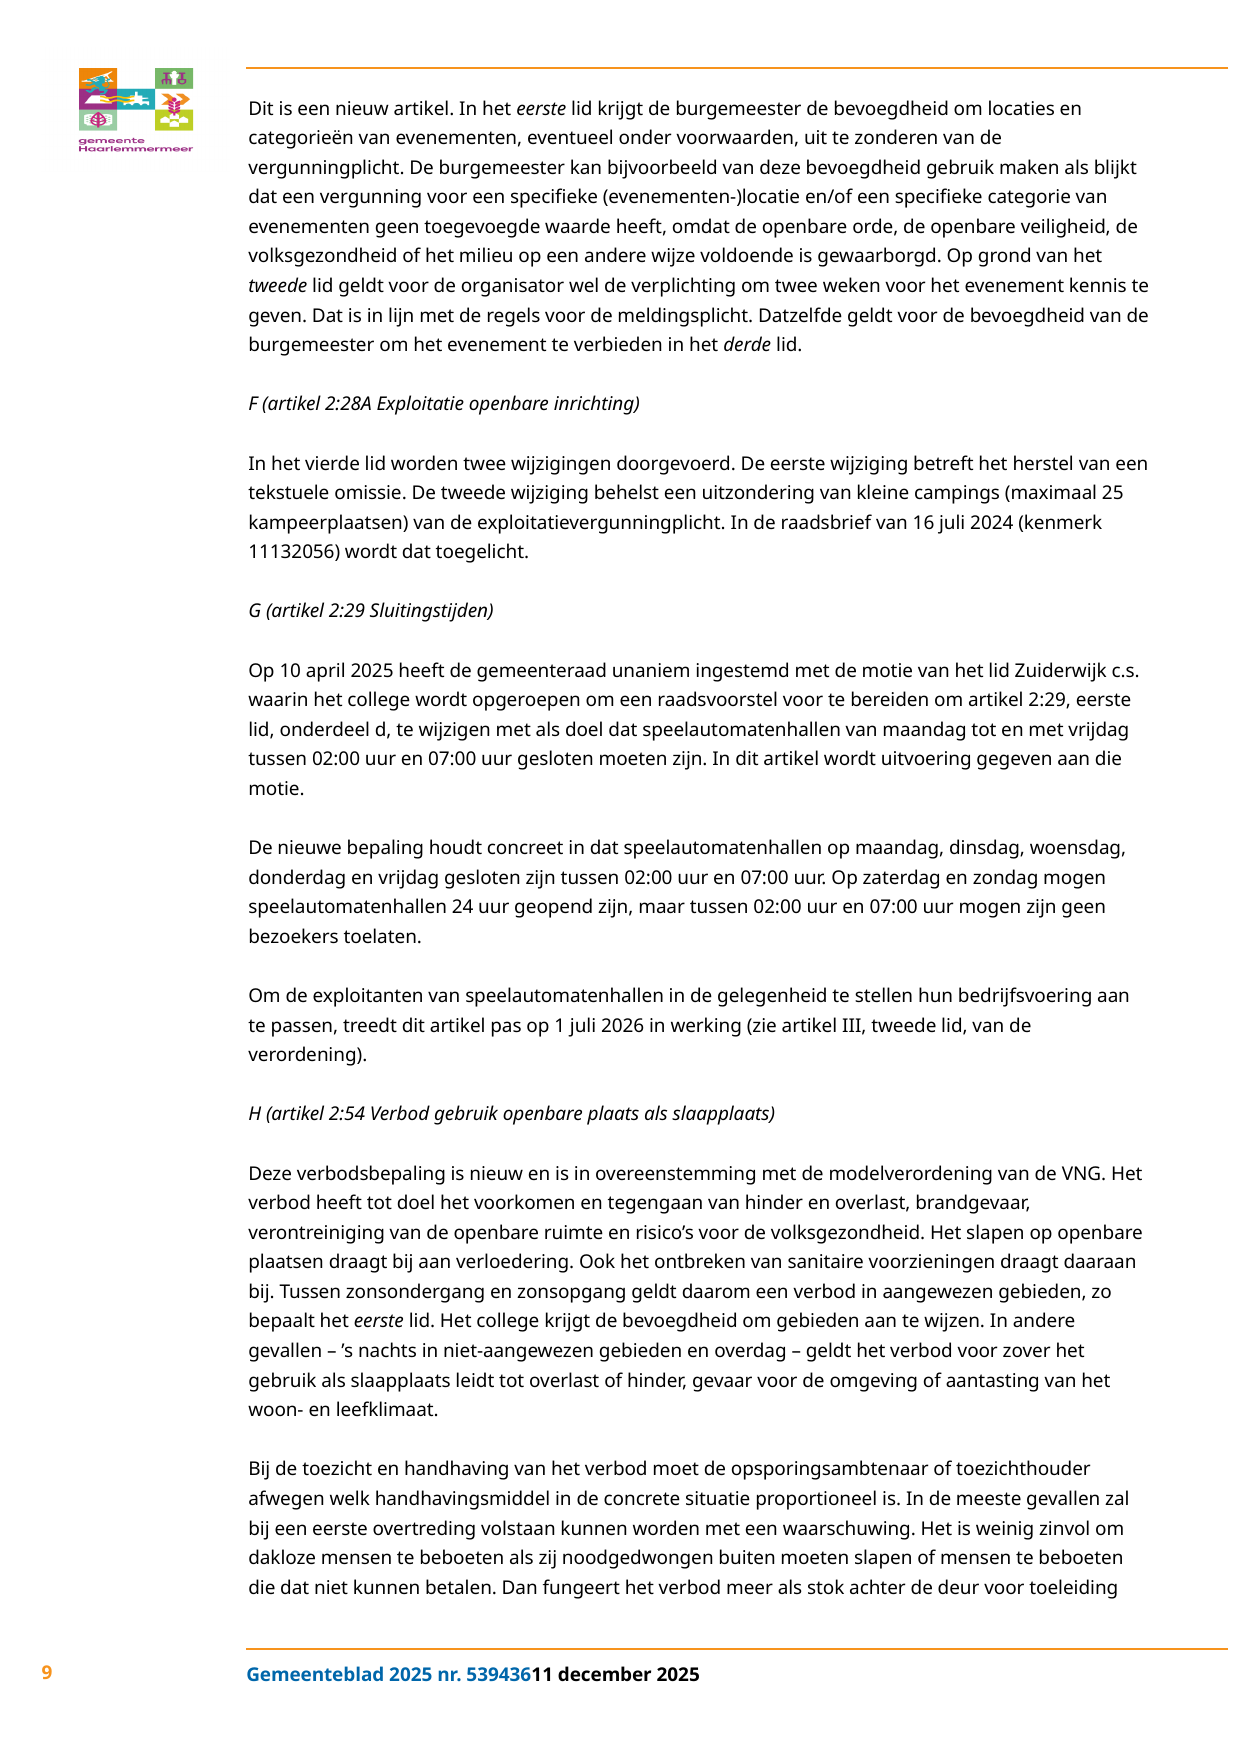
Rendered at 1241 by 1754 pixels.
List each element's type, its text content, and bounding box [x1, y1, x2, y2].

text De nieuwe bepaling houdt concreet in dat speelautomatenhallen op maandag, dinsdag, woensdag, donderdag en vrijdag gesloten zijn tussen 02:00 uur en 07:00 uur. Op zaterdag en zondag mogen speelautomatenhallen 24 uur geopend zijn, maar tussen 02:00 uur en 07:00 uur mogen zijn geen bezoekers toelaten. [248, 834, 1152, 949]
text Om de exploitanten van speelautomatenhallen in de gelegenheid te stellen hun bedrijfsvoering aan te passen, treedt dit artikel pas op 1 juli 2026 in werking (zie artikel III, tweede lid, van de verordening). [248, 982, 1152, 1067]
text Deze verbodsbepaling is nieuw en is in overeenstemming met de modelverordening van de VNG. Het verbod heeft tot doel het voorkomen en tegengaan van hinder en overlast, brandgevaar, verontreiniging van de openbare ruimte en risico’s voor de volksgezondheid. Het slapen op openbare plaatsen draagt bij aan verloedering. Ook het ontbreken van sanitaire voorzieningen draagt daaraan bij. Tussen zonsondergang en zonsopgang geldt daarom een verbod in aangewezen gebieden, zo bepaalt het eerste lid. Het college krijgt de bevoegdheid om gebieden aan te wijzen. In andere gevallen – ’s nachts in niet-aangewezen gebieden en overdag – geldt het verbod voor zover het gebruik als slaapplaats leidt tot overlast of hinder, gevaar voor de omgeving of aantasting van het woon- en leefklimaat. [248, 1160, 1152, 1422]
text Op 10 april 2025 heeft de gemeenteraad unaniem ingestemd met de motie van het lid Zuiderwijk c.s. waarin het college wordt opgeroepen om een raadsvoorstel voor te bereiden om artikel 2:29, eerste lid, onderdeel d, te wijzigen met als doel dat speelautomatenhallen van maandag tot en met vrijdag tussen 02:00 uur en 07:00 uur gesloten moeten zijn. In dit artikel wordt uitvoering gegeven aan die motie. [248, 657, 1152, 801]
text Dit is een nieuw artikel. In het eerste lid krijgt de burgemeester de bevoegdheid om locaties en categorieën van evenementen, eventueel onder voorwaarden, uit te zonderen van de vergunningplicht. De burgemeester kan bijvoorbeeld van deze bevoegdheid gebruik maken als blijkt dat een vergunning voor een specifieke (evenementen-)locatie en/of een specifieke categorie van evenementen geen toegevoegde waarde heeft, omdat de openbare orde, de openbare veiligheid, de volksgezondheid of het milieu op een andere wijze voldoende is gewaarborgd. Op grond van het tweede lid geldt voor de organisator wel de verplichting om twee weken voor het evenement kennis te geven. Dat is in lijn met de regels voor de meldingsplicht. Datzelfde geldt voor de bevoegdheid van de burgemeester om het evenement te verbieden in het derde lid. [248, 95, 1152, 357]
text In het vierde lid worden twee wijzigingen doorgevoerd. De eerste wijziging betreft het herstel van een tekstuele omissie. De tweede wijziging behelst een uitzondering van kleine campings (maximaal 25 kampeerplaatsen) van de exploitatievergunningplicht. In de raadsbrief van 16 juli 2024 (kenmerk 11132056) wordt dat toegelicht. [248, 450, 1152, 564]
text G (artikel 2:29 Sluitingstijden) [248, 598, 1152, 623]
picture [41, 47, 231, 172]
text H (artikel 2:54 Verbod gebruik openbare plaats als slaapplaats) [248, 1101, 1152, 1126]
text Bij de toezicht en handhaving van het verbod moet de opsporingsambtenaar of toezichthouder afwegen welk handhavingsmiddel in de concrete situatie proportioneel is. In de meeste gevallen zal bij een eerste overtreding volstaan kunnen worden met een waarschuwing. Het is weinig zinvol om dakloze mensen te beboeten als zij noodgedwongen buiten moeten slapen of mensen te beboeten die dat niet kunnen betalen. Dan fungeert het verbod meer als stok achter de deur voor toeleiding [248, 1456, 1152, 1600]
text F (artikel 2:28A Exploitatie openbare inrichting) [248, 391, 1152, 416]
